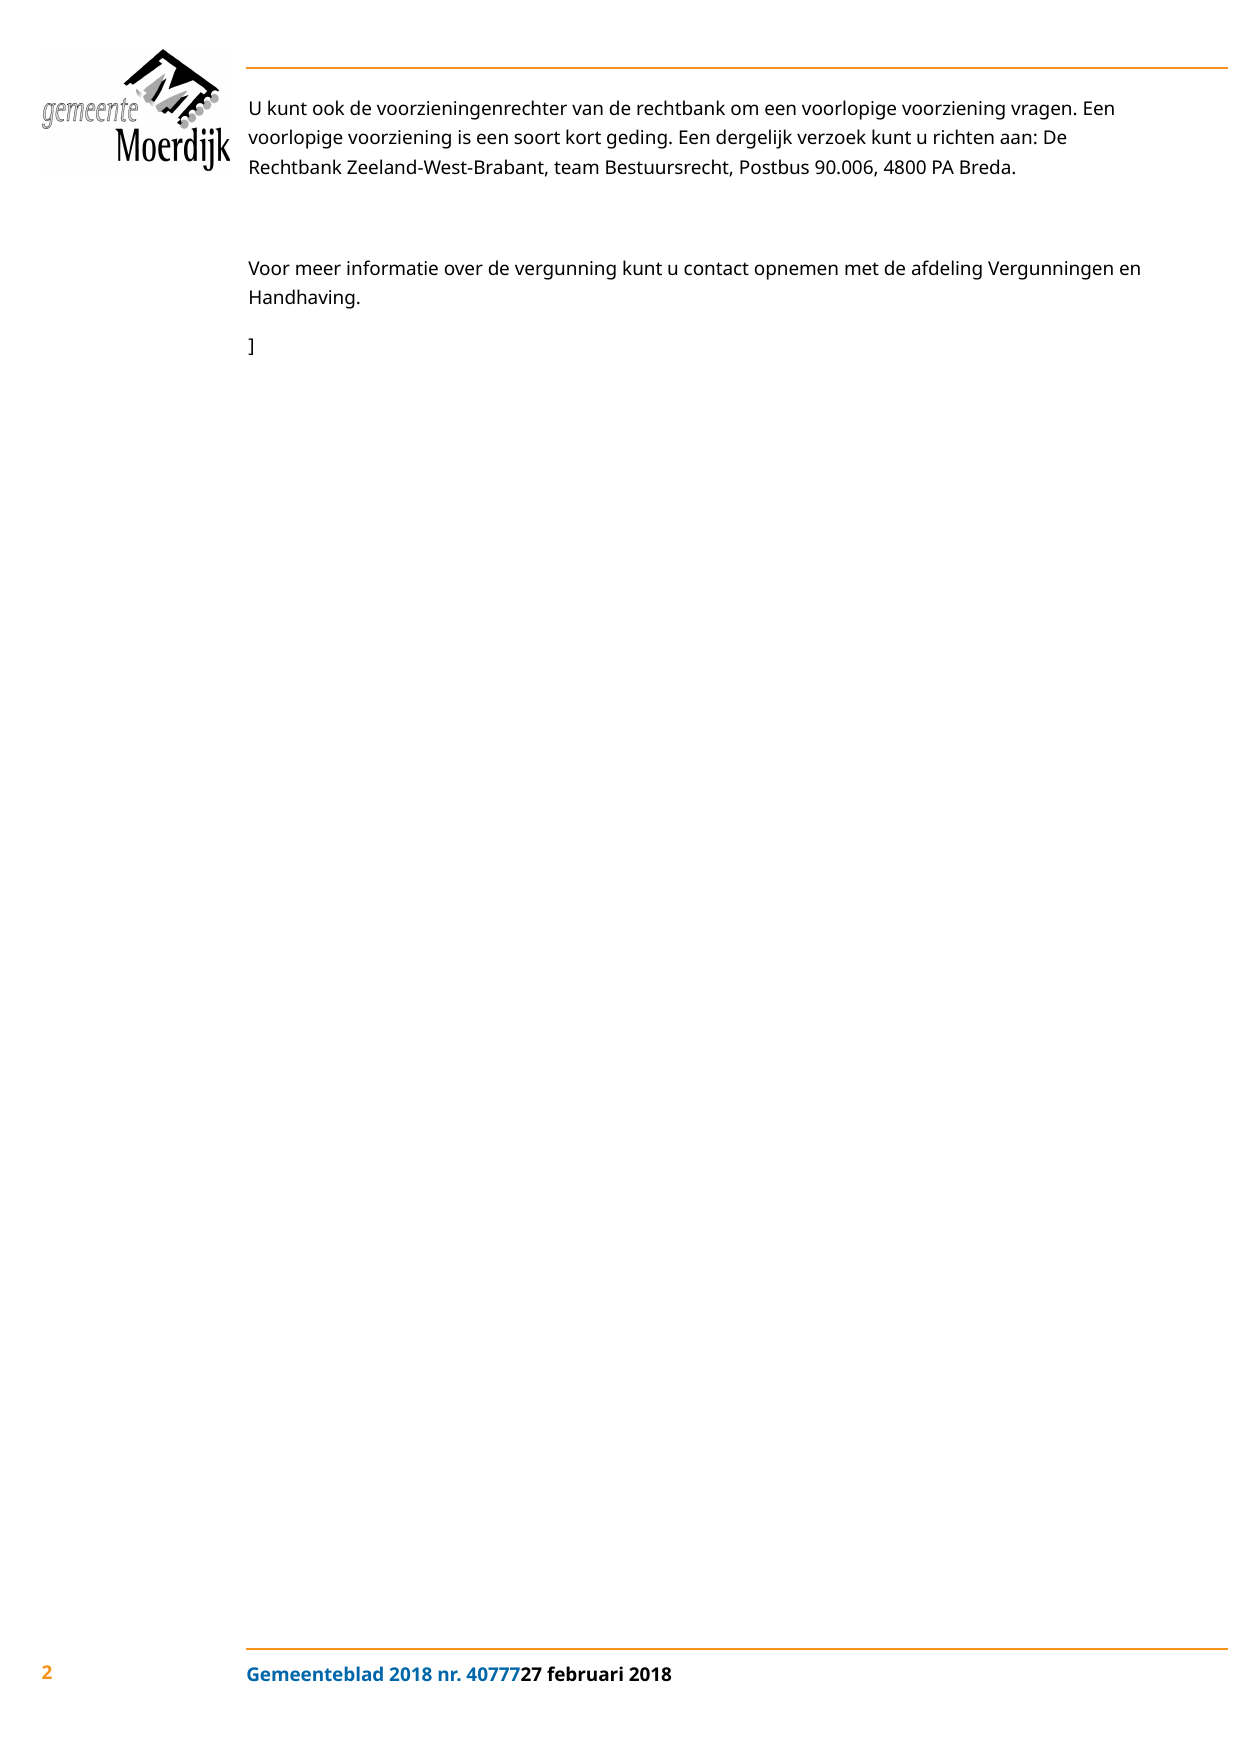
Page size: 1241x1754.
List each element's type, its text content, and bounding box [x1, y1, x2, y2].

text U kunt ook de voorzieningenrechter van de rechtbank om een voorlopige voorziening vragen. Een voorlopige voorziening is een soort kort geding. Een dergelijk verzoek kunt u richten aan: De Rechtbank Zeeland-West-Brabant, team Bestuursrecht, Postbus 90.006, 4800 PA Breda. [248, 95, 1152, 180]
picture [41, 47, 231, 172]
text ] [248, 332, 1152, 358]
text Voor meer informatie over de vergunning kunt u contact opnemen met de afdeling Vergunningen en Handhaving. [248, 255, 1152, 310]
